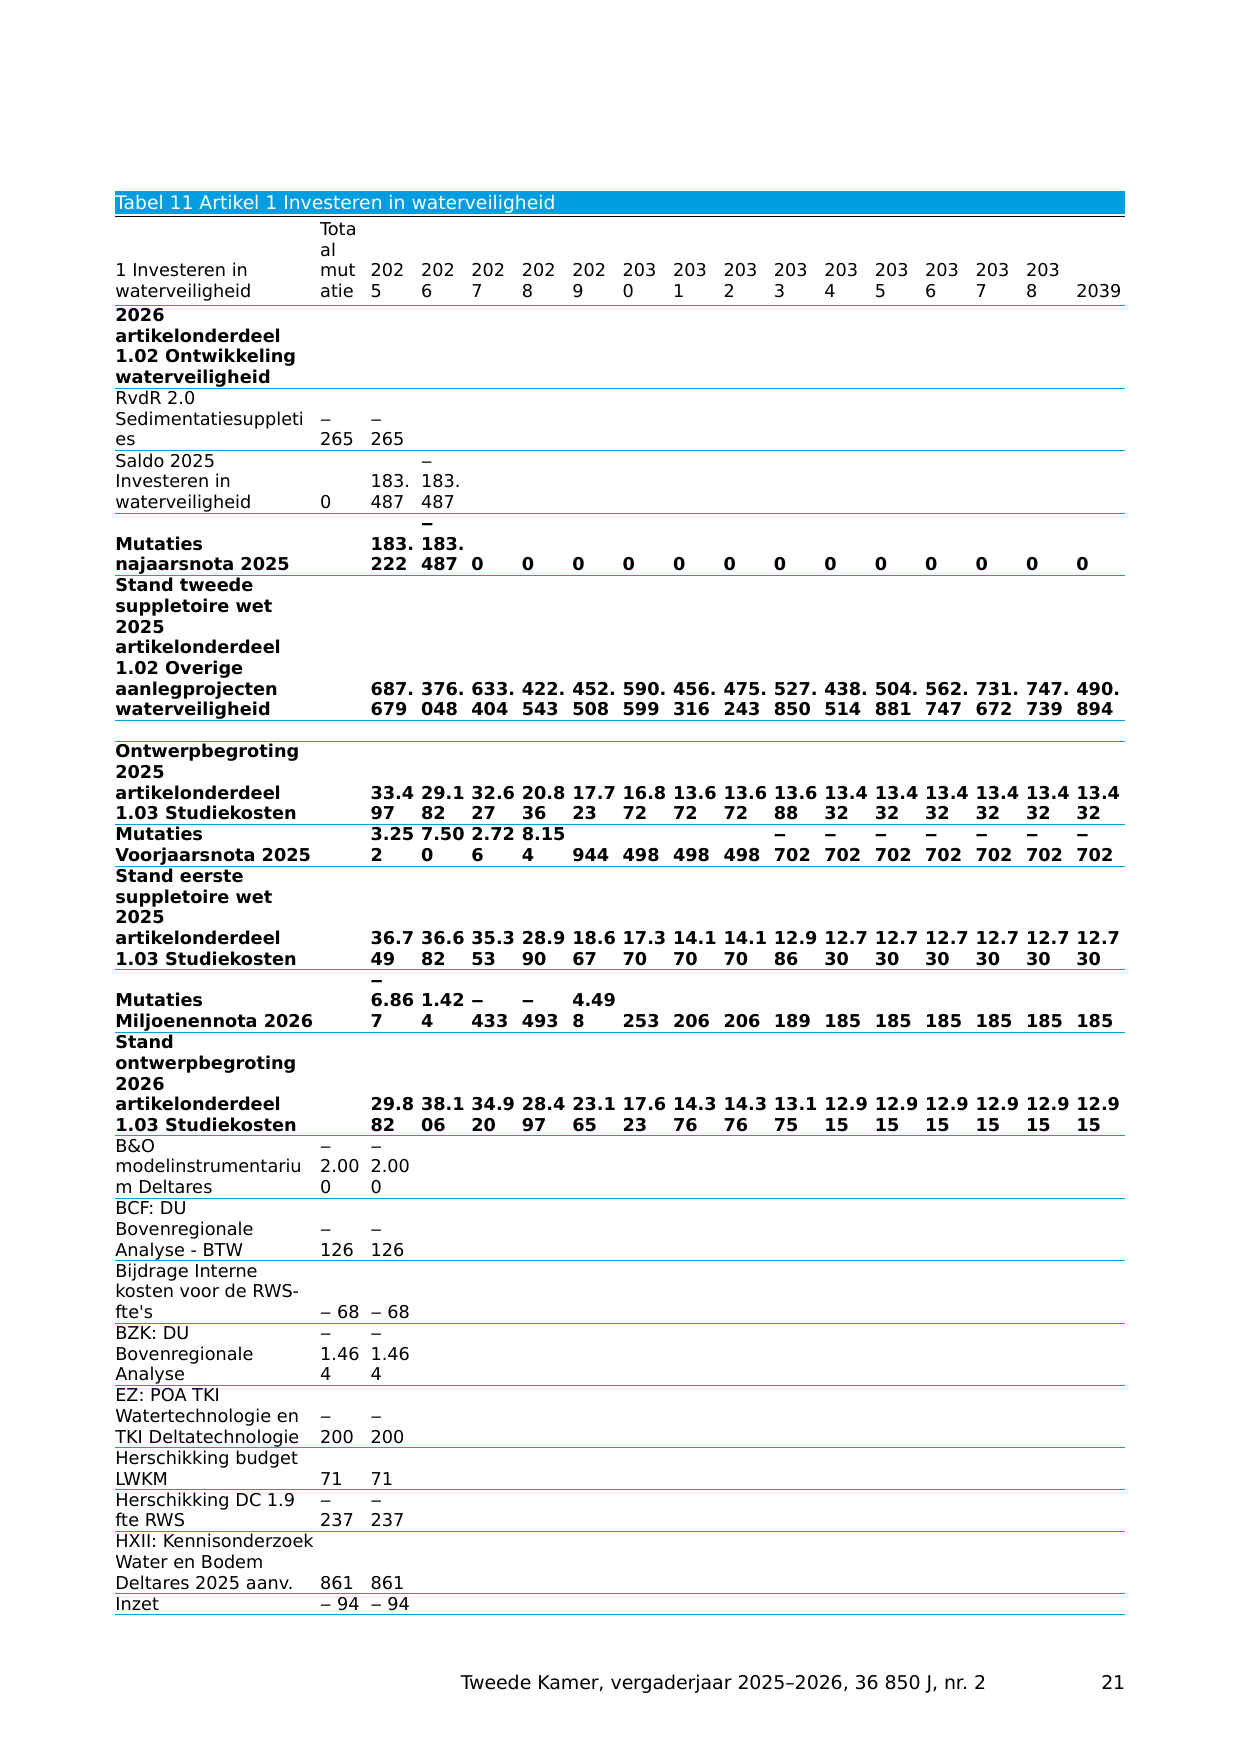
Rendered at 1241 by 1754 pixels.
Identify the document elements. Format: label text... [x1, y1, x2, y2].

table_cell ‒ 702 [872, 825, 922, 866]
table_cell [821, 306, 872, 388]
table_cell [468, 389, 519, 450]
table_cell [1023, 1261, 1073, 1322]
table_cell [771, 1324, 821, 1385]
table_cell 13.672 [670, 742, 720, 824]
table_cell [771, 451, 821, 512]
table_cell 0 [720, 514, 771, 575]
table_cell [1073, 1594, 1125, 1614]
table_cell 0 [317, 451, 367, 512]
table_cell 2035 [872, 217, 922, 304]
table_cell 12.915 [973, 1033, 1023, 1135]
table_cell [1023, 1324, 1073, 1385]
table_cell [519, 1490, 569, 1531]
table_cell [821, 1448, 872, 1489]
table_cell [872, 1386, 922, 1447]
table_cell Stand eerste suppletoire wet 2025 artikelonderdeel 1.03 Studiekosten [115, 867, 317, 969]
table_cell ‒ 265 [317, 389, 367, 450]
table_cell 498 [720, 825, 771, 866]
table_cell 17.723 [569, 742, 619, 824]
table_cell [1023, 1386, 1073, 1447]
table_cell [922, 1490, 972, 1531]
table_cell 71 [368, 1448, 418, 1489]
table_cell [620, 306, 670, 388]
table_cell ‒ 1.464 [317, 1324, 367, 1385]
table_cell [569, 1532, 619, 1593]
table_cell Ontwerpbegroting 2025 artikelonderdeel 1.03 Studiekosten [115, 742, 317, 824]
table_cell ‒ 433 [468, 970, 519, 1032]
table_cell [973, 1199, 1023, 1260]
table_cell [569, 1324, 619, 1385]
table_cell [872, 1490, 922, 1531]
table_cell 861 [368, 1532, 418, 1593]
table_cell [821, 1199, 872, 1260]
table_cell 861 [317, 1532, 367, 1593]
table_cell [973, 1136, 1023, 1198]
table_cell ‒ 200 [368, 1386, 418, 1447]
table_cell ‒ 200 [317, 1386, 367, 1447]
table_cell [872, 306, 922, 388]
table_cell 2028 [519, 217, 569, 304]
table_cell 2027 [468, 217, 519, 304]
table_cell [468, 1532, 519, 1593]
table_cell [771, 1386, 821, 1447]
table_cell 13.432 [872, 742, 922, 824]
table_cell 490.894 [1073, 576, 1125, 720]
table_cell 28.497 [519, 1033, 569, 1135]
table_cell [519, 1386, 569, 1447]
table_cell [519, 1594, 569, 1614]
table_cell 35.353 [468, 867, 519, 969]
table_cell 13.432 [922, 742, 972, 824]
table_cell 12.915 [821, 1033, 872, 1135]
table_cell [418, 1136, 468, 1198]
table_cell ‒ 237 [368, 1490, 418, 1531]
table_cell [317, 825, 367, 866]
table_cell 13.432 [821, 742, 872, 824]
table_cell [620, 1261, 670, 1322]
table_cell 206 [720, 970, 771, 1032]
table_cell 2037 [973, 217, 1023, 304]
table_cell [670, 1490, 720, 1531]
table_cell [468, 1490, 519, 1531]
table_cell 18.667 [569, 867, 619, 969]
table_cell [922, 306, 972, 388]
table_cell 14.170 [670, 867, 720, 969]
table_cell 2030 [620, 217, 670, 304]
table_cell 3.252 [368, 825, 418, 866]
table_cell [317, 514, 367, 575]
table_cell [720, 1261, 771, 1322]
table_cell [720, 1386, 771, 1447]
table_cell [468, 1261, 519, 1322]
table_cell [519, 1199, 569, 1260]
table_cell 33.497 [368, 742, 418, 824]
table_cell [771, 1136, 821, 1198]
table_cell [872, 721, 922, 741]
table_cell Mutaties najaarsnota 2025 [115, 514, 317, 575]
table_cell EZ: POA TKI Watertechnologie en TKI Deltatechnologie [115, 1386, 317, 1447]
table_cell ‒ 68 [368, 1261, 418, 1322]
table_cell [468, 1324, 519, 1385]
table_cell [720, 451, 771, 512]
table_cell 590.599 [620, 576, 670, 720]
table_cell [922, 1324, 972, 1385]
table_cell Bijdrage Interne kosten voor de RWS-fte's [115, 1261, 317, 1322]
table_cell [115, 721, 317, 741]
table_cell 32.627 [468, 742, 519, 824]
table_cell [468, 1136, 519, 1198]
table_cell [468, 1199, 519, 1260]
table_cell [620, 1594, 670, 1614]
table_cell [468, 721, 519, 741]
table_cell Stand ontwerpbegroting 2026 artikelonderdeel 1.03 Studiekosten [115, 1033, 317, 1135]
table_cell [317, 1033, 367, 1135]
table_cell [670, 1594, 720, 1614]
table_cell [922, 1261, 972, 1322]
table_cell 253 [620, 970, 670, 1032]
table_cell 28.990 [519, 867, 569, 969]
table_cell [922, 721, 972, 741]
table_cell [670, 1261, 720, 1322]
table_cell [1073, 721, 1125, 741]
table_cell [720, 1199, 771, 1260]
table_cell [569, 1594, 619, 1614]
table_cell 12.986 [771, 867, 821, 969]
table_cell [821, 451, 872, 512]
table_cell 12.730 [872, 867, 922, 969]
table_cell 1 Investeren in waterveiligheid [115, 217, 317, 304]
table_cell [569, 1261, 619, 1322]
table_cell ‒ 94 [368, 1594, 418, 1614]
table_cell 2039 [1073, 217, 1125, 304]
table_cell 185 [1073, 970, 1125, 1032]
table_cell 14.376 [670, 1033, 720, 1135]
table_cell [821, 389, 872, 450]
table_cell 422.543 [519, 576, 569, 720]
table_cell 29.182 [418, 742, 468, 824]
table_cell ‒ 126 [368, 1199, 418, 1260]
table_cell [1023, 389, 1073, 450]
table_cell [620, 451, 670, 512]
table_cell [821, 721, 872, 741]
table_cell Inzet [115, 1594, 317, 1614]
table_cell 185 [1023, 970, 1073, 1032]
table_cell 747.739 [1023, 576, 1073, 720]
table_cell [771, 1261, 821, 1322]
table_cell 0 [1073, 514, 1125, 575]
table_cell 0 [569, 514, 619, 575]
table_cell [872, 1532, 922, 1593]
table_cell [317, 742, 367, 824]
table_cell [468, 306, 519, 388]
table_cell 17.623 [620, 1033, 670, 1135]
table_cell 12.730 [1073, 867, 1125, 969]
table_cell [418, 306, 468, 388]
table_cell [519, 1324, 569, 1385]
table_cell [1023, 1594, 1073, 1614]
table_cell [1073, 389, 1125, 450]
table_cell [569, 721, 619, 741]
table_cell 185 [922, 970, 972, 1032]
table_cell Mutaties Voorjaarsnota 2025 [115, 825, 317, 866]
table_cell [973, 1532, 1023, 1593]
table_cell [771, 306, 821, 388]
table_cell [1023, 1199, 1073, 1260]
table_cell [620, 1448, 670, 1489]
table_cell HXII: Kennisonderzoek Water en Bodem Deltares 2025 aanv. [115, 1532, 317, 1593]
table_cell ‒ 68 [317, 1261, 367, 1322]
table_cell [720, 1136, 771, 1198]
table_cell ‒ 702 [771, 825, 821, 866]
table_cell 13.175 [771, 1033, 821, 1135]
table_cell [922, 451, 972, 512]
table_cell 185 [821, 970, 872, 1032]
table_cell ‒ 94 [317, 1594, 367, 1614]
table_cell ‒ 702 [973, 825, 1023, 866]
table_cell ‒ 265 [368, 389, 418, 450]
table_cell [720, 306, 771, 388]
table_cell Herschikking DC 1.9 fte RWS [115, 1490, 317, 1531]
table_cell [569, 1199, 619, 1260]
table_cell [620, 1532, 670, 1593]
table_cell [922, 1199, 972, 1260]
table_cell Herschikking budget LWKM [115, 1448, 317, 1489]
table_cell 36.682 [418, 867, 468, 969]
table_cell 12.915 [1023, 1033, 1073, 1135]
table_cell [872, 1199, 922, 1260]
table_cell [670, 1136, 720, 1198]
table_cell 438.514 [821, 576, 872, 720]
table_cell 183.487 [368, 451, 418, 512]
table_cell 562.747 [922, 576, 972, 720]
table_cell 38.106 [418, 1033, 468, 1135]
table_cell 12.915 [1073, 1033, 1125, 1135]
table_cell [620, 721, 670, 741]
table_cell 23.165 [569, 1033, 619, 1135]
table_cell [771, 1199, 821, 1260]
table_cell 12.730 [922, 867, 972, 969]
table_cell [1023, 1532, 1073, 1593]
table_cell 2034 [821, 217, 872, 304]
table_cell 12.915 [922, 1033, 972, 1135]
table_cell [670, 1324, 720, 1385]
table_cell 2026 [418, 217, 468, 304]
table_cell [569, 1490, 619, 1531]
table_cell [569, 389, 619, 450]
table_cell 0 [821, 514, 872, 575]
table_cell [569, 306, 619, 388]
table_cell 0 [519, 514, 569, 575]
table_cell 34.920 [468, 1033, 519, 1135]
table_cell 8.154 [519, 825, 569, 866]
table_cell 17.370 [620, 867, 670, 969]
table_cell [771, 389, 821, 450]
table_cell [468, 1448, 519, 1489]
table_cell [1073, 1324, 1125, 1385]
table_cell [317, 576, 367, 720]
table_cell 1.424 [418, 970, 468, 1032]
table_cell [1023, 1490, 1073, 1531]
table_cell [1073, 1532, 1125, 1593]
table_cell [821, 1324, 872, 1385]
table_cell [973, 451, 1023, 512]
table_cell 2029 [569, 217, 619, 304]
table_cell [821, 1261, 872, 1322]
table_cell [1073, 451, 1125, 512]
table_cell 2031 [670, 217, 720, 304]
table_cell Mutaties Miljoenennota 2026 [115, 970, 317, 1032]
table_cell ‒ 237 [317, 1490, 367, 1531]
table_cell [720, 1594, 771, 1614]
table_cell [771, 1532, 821, 1593]
table_cell 527.850 [771, 576, 821, 720]
table_cell 2036 [922, 217, 972, 304]
table_cell [821, 1532, 872, 1593]
table_cell [670, 389, 720, 450]
table_cell [620, 1136, 670, 1198]
table_cell [720, 1324, 771, 1385]
table_cell 12.915 [872, 1033, 922, 1135]
table_cell 944 [569, 825, 619, 866]
table_cell [771, 721, 821, 741]
table_cell [418, 1324, 468, 1385]
table_cell 498 [670, 825, 720, 866]
table_cell 189 [771, 970, 821, 1032]
table_cell ‒ 2.000 [317, 1136, 367, 1198]
table_cell [519, 306, 569, 388]
table_cell 2.726 [468, 825, 519, 866]
table_cell 0 [872, 514, 922, 575]
table_cell 687.679 [368, 576, 418, 720]
table_cell 14.376 [720, 1033, 771, 1135]
table_cell [720, 1448, 771, 1489]
table_cell 206 [670, 970, 720, 1032]
table_cell 0 [771, 514, 821, 575]
table_cell [368, 306, 418, 388]
table_cell [670, 1386, 720, 1447]
table_cell [821, 1594, 872, 1614]
table_cell [973, 1324, 1023, 1385]
table_cell [922, 1136, 972, 1198]
table_cell [973, 306, 1023, 388]
table_cell B&O modelinstrumentarium Deltares [115, 1136, 317, 1198]
table_cell [1073, 306, 1125, 388]
table_cell [821, 1386, 872, 1447]
table_cell [468, 1594, 519, 1614]
table_cell [569, 1136, 619, 1198]
table_cell [620, 389, 670, 450]
table_cell [569, 1448, 619, 1489]
table_cell [1073, 1490, 1125, 1531]
table_cell 376.048 [418, 576, 468, 720]
table_cell 731.672 [973, 576, 1023, 720]
table_cell [620, 1386, 670, 1447]
table_cell 2025 [368, 217, 418, 304]
table_cell Stand tweede suppletoire wet 2025 artikelonderdeel 1.02 Overige aanlegprojecten waterveiligheid [115, 576, 317, 720]
table_cell 13.688 [771, 742, 821, 824]
table_cell [1023, 1448, 1073, 1489]
table_cell 456.316 [670, 576, 720, 720]
table_cell 13.432 [1023, 742, 1073, 824]
table_cell [670, 1532, 720, 1593]
table_cell [872, 1324, 922, 1385]
table_cell [1073, 1199, 1125, 1260]
table_cell [418, 721, 468, 741]
table_cell 71 [317, 1448, 367, 1489]
table_cell 0 [922, 514, 972, 575]
table_cell [670, 451, 720, 512]
table_cell [973, 721, 1023, 741]
table_cell [973, 1490, 1023, 1531]
table_cell [519, 1532, 569, 1593]
table_cell ‒ 126 [317, 1199, 367, 1260]
table_cell ‒ 2.000 [368, 1136, 418, 1198]
table_cell 2038 [1023, 217, 1073, 304]
table_cell [771, 1490, 821, 1531]
table_cell [670, 306, 720, 388]
table_cell ‒ 183.487 [418, 451, 468, 512]
table_cell [973, 1594, 1023, 1614]
table_cell 0 [1023, 514, 1073, 575]
table_cell [519, 1448, 569, 1489]
table_cell ‒ 702 [1023, 825, 1073, 866]
table_cell [418, 1490, 468, 1531]
table_cell [872, 1261, 922, 1322]
table_cell [670, 721, 720, 741]
table_cell [670, 1448, 720, 1489]
table_cell [821, 1136, 872, 1198]
table_cell Totaal mutatie [317, 217, 367, 304]
table_cell 504.881 [872, 576, 922, 720]
table_cell [620, 1490, 670, 1531]
table_cell ‒ 702 [922, 825, 972, 866]
table_cell [1023, 306, 1073, 388]
table_cell [468, 1386, 519, 1447]
table_cell 0 [973, 514, 1023, 575]
table_cell [973, 389, 1023, 450]
table_cell 12.730 [821, 867, 872, 969]
table_cell [1073, 1136, 1125, 1198]
table_cell [418, 1532, 468, 1593]
table_cell 633.404 [468, 576, 519, 720]
table_cell 2033 [771, 217, 821, 304]
table_cell ‒ 1.464 [368, 1324, 418, 1385]
table_cell [973, 1261, 1023, 1322]
table_cell [922, 1448, 972, 1489]
table_cell [519, 721, 569, 741]
table_cell 14.170 [720, 867, 771, 969]
table_cell [872, 389, 922, 450]
table_cell 2026 artikelonderdeel 1.02 Ontwikkeling waterveiligheid [115, 306, 317, 388]
table_cell [519, 1261, 569, 1322]
table_cell 185 [973, 970, 1023, 1032]
table_cell 13.432 [1073, 742, 1125, 824]
table_cell ‒ 702 [821, 825, 872, 866]
table_cell [973, 1386, 1023, 1447]
table_cell [922, 389, 972, 450]
table_cell [569, 451, 619, 512]
table_cell [418, 389, 468, 450]
table_cell ‒ 183.487 [418, 514, 468, 575]
table_cell 29.882 [368, 1033, 418, 1135]
table_cell [720, 389, 771, 450]
table_cell [1023, 451, 1073, 512]
table_cell [872, 1136, 922, 1198]
table_cell ‒ 702 [1073, 825, 1125, 866]
table_cell ‒ 493 [519, 970, 569, 1032]
table_cell [620, 1199, 670, 1260]
table_cell 12.730 [973, 867, 1023, 969]
table_cell 183.222 [368, 514, 418, 575]
table_cell 498 [620, 825, 670, 866]
table_cell [821, 1490, 872, 1531]
table_cell [1073, 1448, 1125, 1489]
table_cell [771, 1448, 821, 1489]
table_cell [418, 1594, 468, 1614]
table_cell 4.498 [569, 970, 619, 1032]
table_cell [720, 1490, 771, 1531]
table_cell [468, 451, 519, 512]
table_cell [872, 1448, 922, 1489]
table_cell 0 [670, 514, 720, 575]
table_cell [1023, 1136, 1073, 1198]
table_cell 0 [620, 514, 670, 575]
table_cell 7.500 [418, 825, 468, 866]
table_cell [720, 1532, 771, 1593]
table_cell [973, 1448, 1023, 1489]
table_cell 475.243 [720, 576, 771, 720]
table_cell [519, 451, 569, 512]
table_cell [317, 867, 367, 969]
table_cell [418, 1448, 468, 1489]
table_cell [569, 1386, 619, 1447]
table_cell [720, 721, 771, 741]
table_cell [771, 1594, 821, 1614]
table_cell RvdR 2.0 Sedimentatiesuppleties [115, 389, 317, 450]
table_cell [519, 1136, 569, 1198]
table_cell ‒ 6.867 [368, 970, 418, 1032]
table_cell Saldo 2025 Investeren in waterveiligheid [115, 451, 317, 512]
table_cell [1073, 1261, 1125, 1322]
table_cell [1073, 1386, 1125, 1447]
table_cell 13.432 [973, 742, 1023, 824]
table_cell [670, 1199, 720, 1260]
table_cell [1023, 721, 1073, 741]
table_cell BZK: DU Bovenregionale Analyse [115, 1324, 317, 1385]
table_cell 20.836 [519, 742, 569, 824]
table_cell 13.672 [720, 742, 771, 824]
table_cell 16.872 [620, 742, 670, 824]
table_cell [317, 721, 367, 741]
table_cell BCF: DU Bovenregionale Analyse - BTW [115, 1199, 317, 1260]
table_cell [922, 1386, 972, 1447]
table_cell [418, 1199, 468, 1260]
table_cell 2032 [720, 217, 771, 304]
table_cell [317, 970, 367, 1032]
table_cell [418, 1386, 468, 1447]
table_cell [872, 1594, 922, 1614]
table_cell 0 [468, 514, 519, 575]
table_cell [519, 389, 569, 450]
table_cell [368, 721, 418, 741]
table_cell 185 [872, 970, 922, 1032]
table_cell [922, 1532, 972, 1593]
table_cell 452.508 [569, 576, 619, 720]
table_cell 36.749 [368, 867, 418, 969]
table_cell [620, 1324, 670, 1385]
table_cell [922, 1594, 972, 1614]
table_cell [872, 451, 922, 512]
table_cell [418, 1261, 468, 1322]
table_cell [317, 306, 367, 388]
table_cell 12.730 [1023, 867, 1073, 969]
